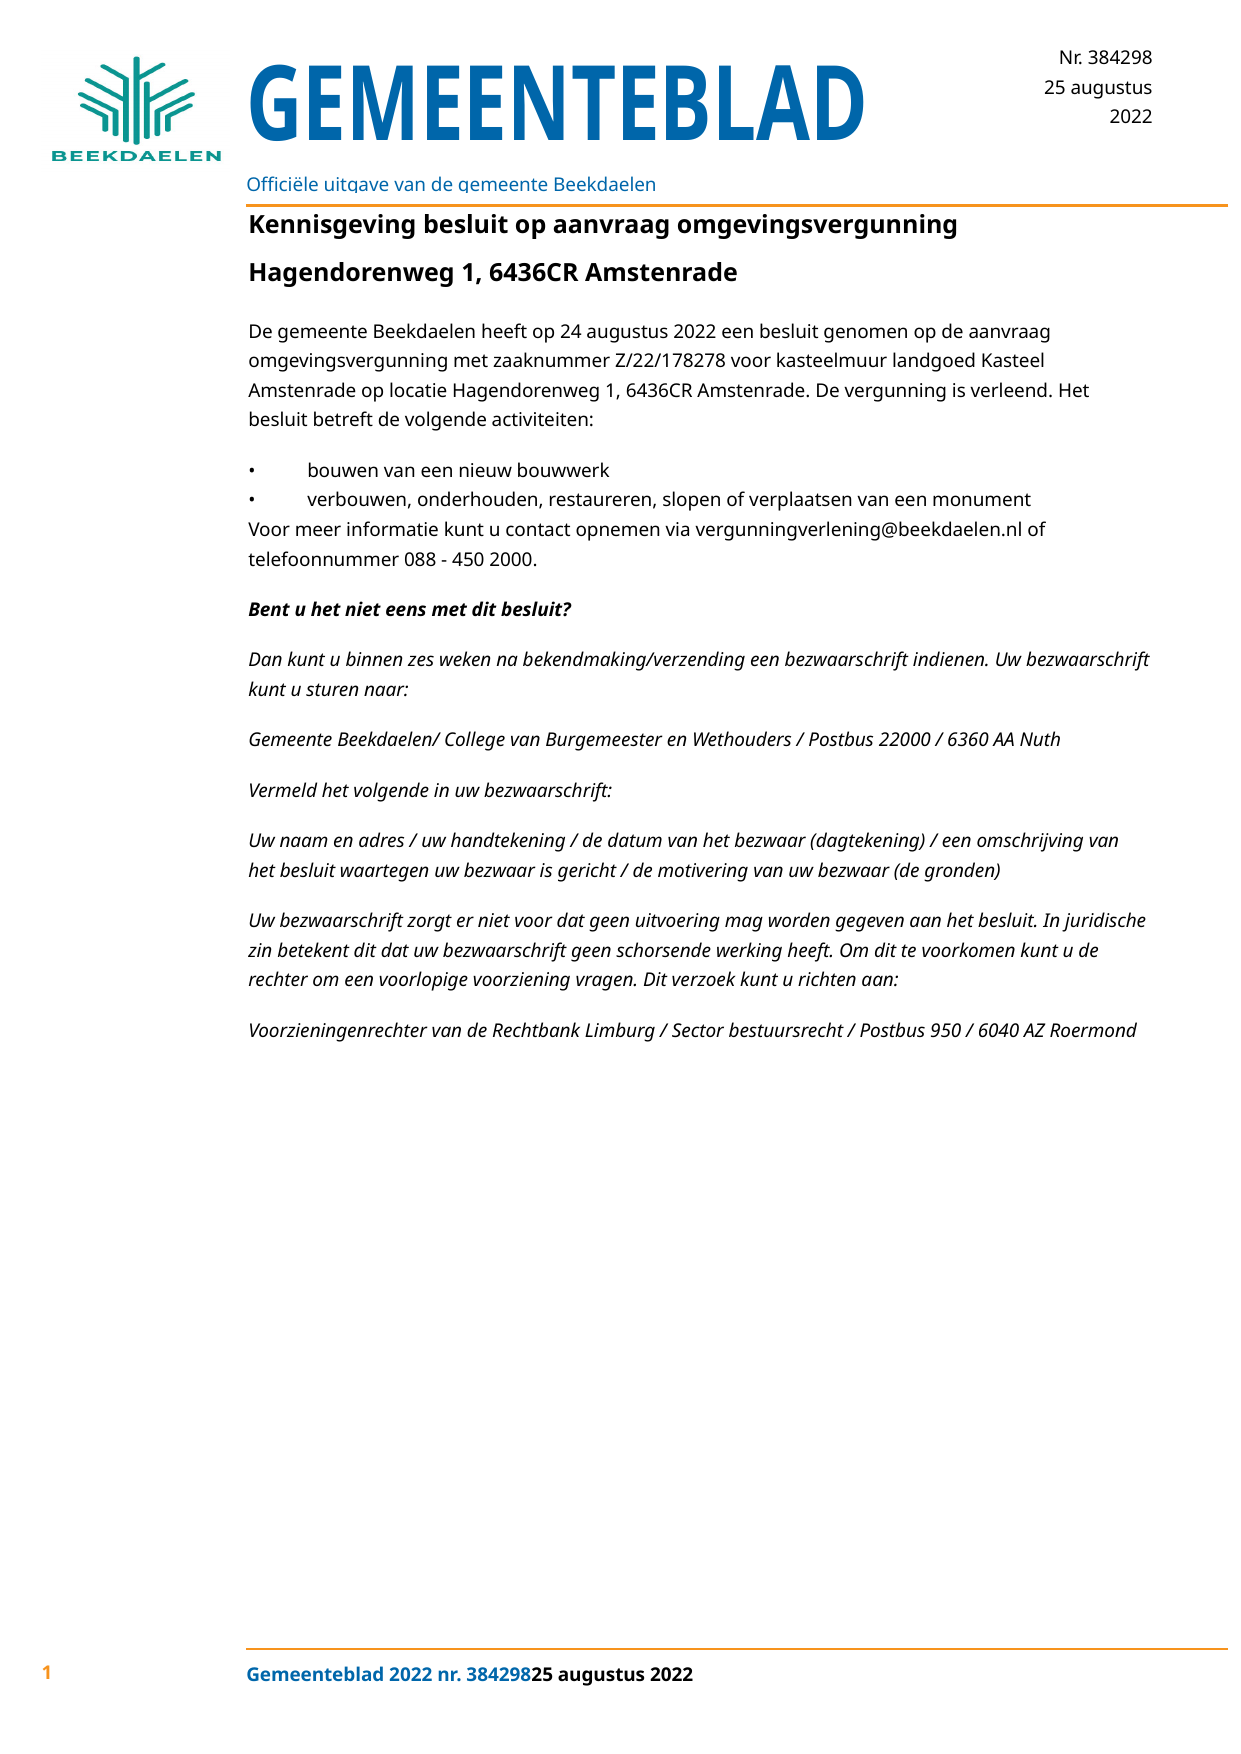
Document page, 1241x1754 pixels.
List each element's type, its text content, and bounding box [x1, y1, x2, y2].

text Gemeente Beekdaelen/ College van Burgemeester en Wethouders / Postbus 22000 / 6360 AA Nuth [248, 727, 1152, 752]
text Uw bezwaarschrift zorgt er niet voor dat geen uitvoering mag worden gegeven aan het besluit. In juridische zin betekent dit dat uw bezwaarschrift geen schorsende werking heeft. Om dit te voorkomen kunt u de rechter om een voorlopige voorziening vragen. Dit verzoek kunt u richten aan: [248, 907, 1152, 992]
list bouwen van een nieuw bouwwerk [248, 457, 1152, 483]
text De gemeente Beekdaelen heeft op 24 augustus 2022 een besluit genomen op de aanvraag omgevingsvergunning met zaaknummer Z/22/178278 voor kasteelmuur landgoed Kasteel Amstenrade op locatie Hagendorenweg 1, 6436CR Amstenrade. De vergunning is verleend. Het besluit betreft de volgende activiteiten: [248, 318, 1152, 432]
text Uw naam en adres / uw handtekening / de datum van het bezwaar (dagtekening) / een omschrijving van het besluit waartegen uw bezwaar is gericht / de motivering van uw bezwaar (de gronden) [248, 827, 1152, 883]
text Dan kunt u binnen zes weken na bekendmaking/verzending een bezwaarschrift indienen. Uw bezwaarschrift kunt u sturen naar: [248, 647, 1152, 702]
list verbouwen, onderhouden, restaureren, slopen of verplaatsen van een monument [248, 487, 1152, 512]
text Bent u het niet eens met dit besluit? [248, 596, 1152, 622]
text Voorzieningenrechter van de Rechtbank Limburg / Sector bestuursrecht / Postbus 950 / 6040 AZ Roermond [248, 1017, 1152, 1043]
text Vermeld het volgende in uw bezwaarschrift: [248, 777, 1152, 803]
picture [41, 47, 231, 172]
text Kennisgeving besluit op aanvraag omgevingsvergunning Hagendorenweg 1, 6436CR Amstenrade [248, 207, 1152, 288]
text Voor meer informatie kunt u contact opnemen via vergunningverlening@beekdaelen.nl of telefoonnummer 088 - 450 2000. [248, 516, 1152, 572]
